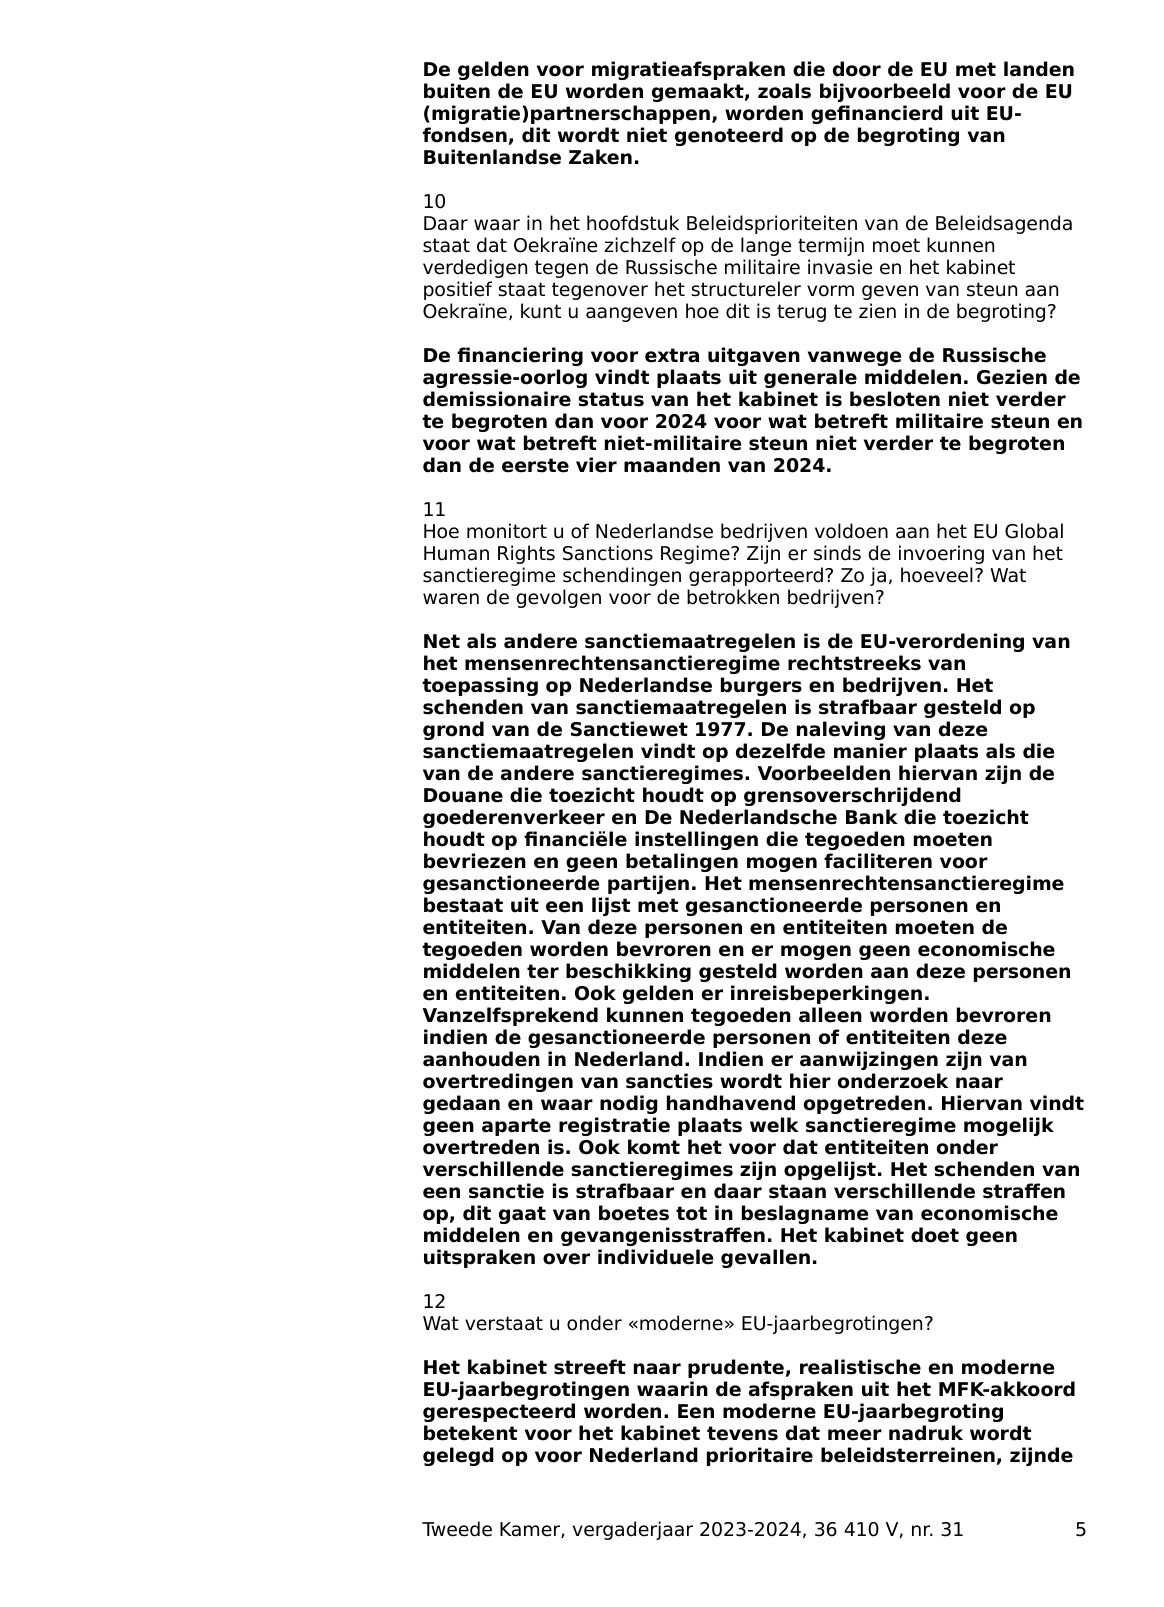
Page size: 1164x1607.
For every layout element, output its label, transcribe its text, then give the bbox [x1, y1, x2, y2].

text De gelden voor migratieafspraken die door de EU met landen buiten de EU worden gemaakt, zoals bijvoorbeeld voor de EU (migratie)partnerschappen, worden gefinancierd uit EU-fondsen, dit wordt niet genoteerd op de begroting van Buitenlandse Zaken. [422, 59, 1087, 169]
text 10 [422, 191, 1087, 213]
text De financiering voor extra uitgaven vanwege de Russische agressie-oorlog vindt plaats uit generale middelen. Gezien de demissionaire status van het kabinet is besloten niet verder te begroten dan voor 2024 voor wat betreft militaire steun en voor wat betreft niet-militaire steun niet verder te begroten dan de eerste vier maanden van 2024. [422, 345, 1087, 477]
text Hoe monitort u of Nederlandse bedrijven voldoen aan het EU Global Human Rights Sanctions Regime? Zijn er sinds de invoering van het sanctieregime schendingen gerapporteerd? Zo ja, hoeveel? Wat waren de gevolgen voor de betrokken bedrijven? [422, 521, 1087, 609]
text Net als andere sanctiemaatregelen is de EU-verordening van het mensenrechtensanctieregime rechtstreeks van toepassing op Nederlandse burgers en bedrijven. Het schenden van sanctiemaatregelen is strafbaar gesteld op grond van de Sanctiewet 1977. De naleving van deze sanctiemaatregelen vindt op dezelfde manier plaats als die van de andere sanctieregimes. Voorbeelden hiervan zijn de Douane die toezicht houdt op grensoverschrijdend goederenverkeer en De Nederlandsche Bank die toezicht houdt op financiële instellingen die tegoeden moeten bevriezen en geen betalingen mogen faciliteren voor gesanctioneerde partijen. Het mensenrechtensanctieregime bestaat uit een lijst met gesanctioneerde personen en entiteiten. Van deze personen en entiteiten moeten de tegoeden worden bevroren en er mogen geen economische middelen ter beschikking gesteld worden aan deze personen en entiteiten. Ook gelden er inreisbeperkingen. Vanzelfsprekend kunnen tegoeden alleen worden bevroren indien de gesanctioneerde personen of entiteiten deze aanhouden in Nederland. Indien er aanwijzingen zijn van overtredingen van sancties wordt hier onderzoek naar gedaan en waar nodig handhavend opgetreden. Hiervan vindt geen aparte registratie plaats welk sanctieregime mogelijk overtreden is. Ook komt het voor dat entiteiten onder verschillende sanctieregimes zijn opgelijst. Het schenden van een sanctie is strafbaar en daar staan verschillende straffen op, dit gaat van boetes tot in beslagname van economische middelen en gevangenisstraffen. Het kabinet doet geen uitspraken over individuele gevallen. [422, 631, 1087, 1269]
text Het kabinet streeft naar prudente, realistische en moderne EU-jaarbegrotingen waarin de afspraken uit het MFK-akkoord gerespecteerd worden. Een moderne EU-jaarbegroting betekent voor het kabinet tevens dat meer nadruk wordt gelegd op voor Nederland prioritaire beleidsterreinen, zijnde [422, 1357, 1087, 1467]
text 12 [422, 1291, 1087, 1313]
text Daar waar in het hoofdstuk Beleidsprioriteiten van de Beleidsagenda staat dat Oekraïne zichzelf op de lange termijn moet kunnen verdedigen tegen de Russische militaire invasie en het kabinet positief staat tegenover het structureler vorm geven van steun aan Oekraïne, kunt u aangeven hoe dit is terug te zien in de begroting? [422, 213, 1087, 323]
text 11 [422, 499, 1087, 521]
text Wat verstaat u onder «moderne» EU-jaarbegrotingen? [422, 1313, 1087, 1335]
